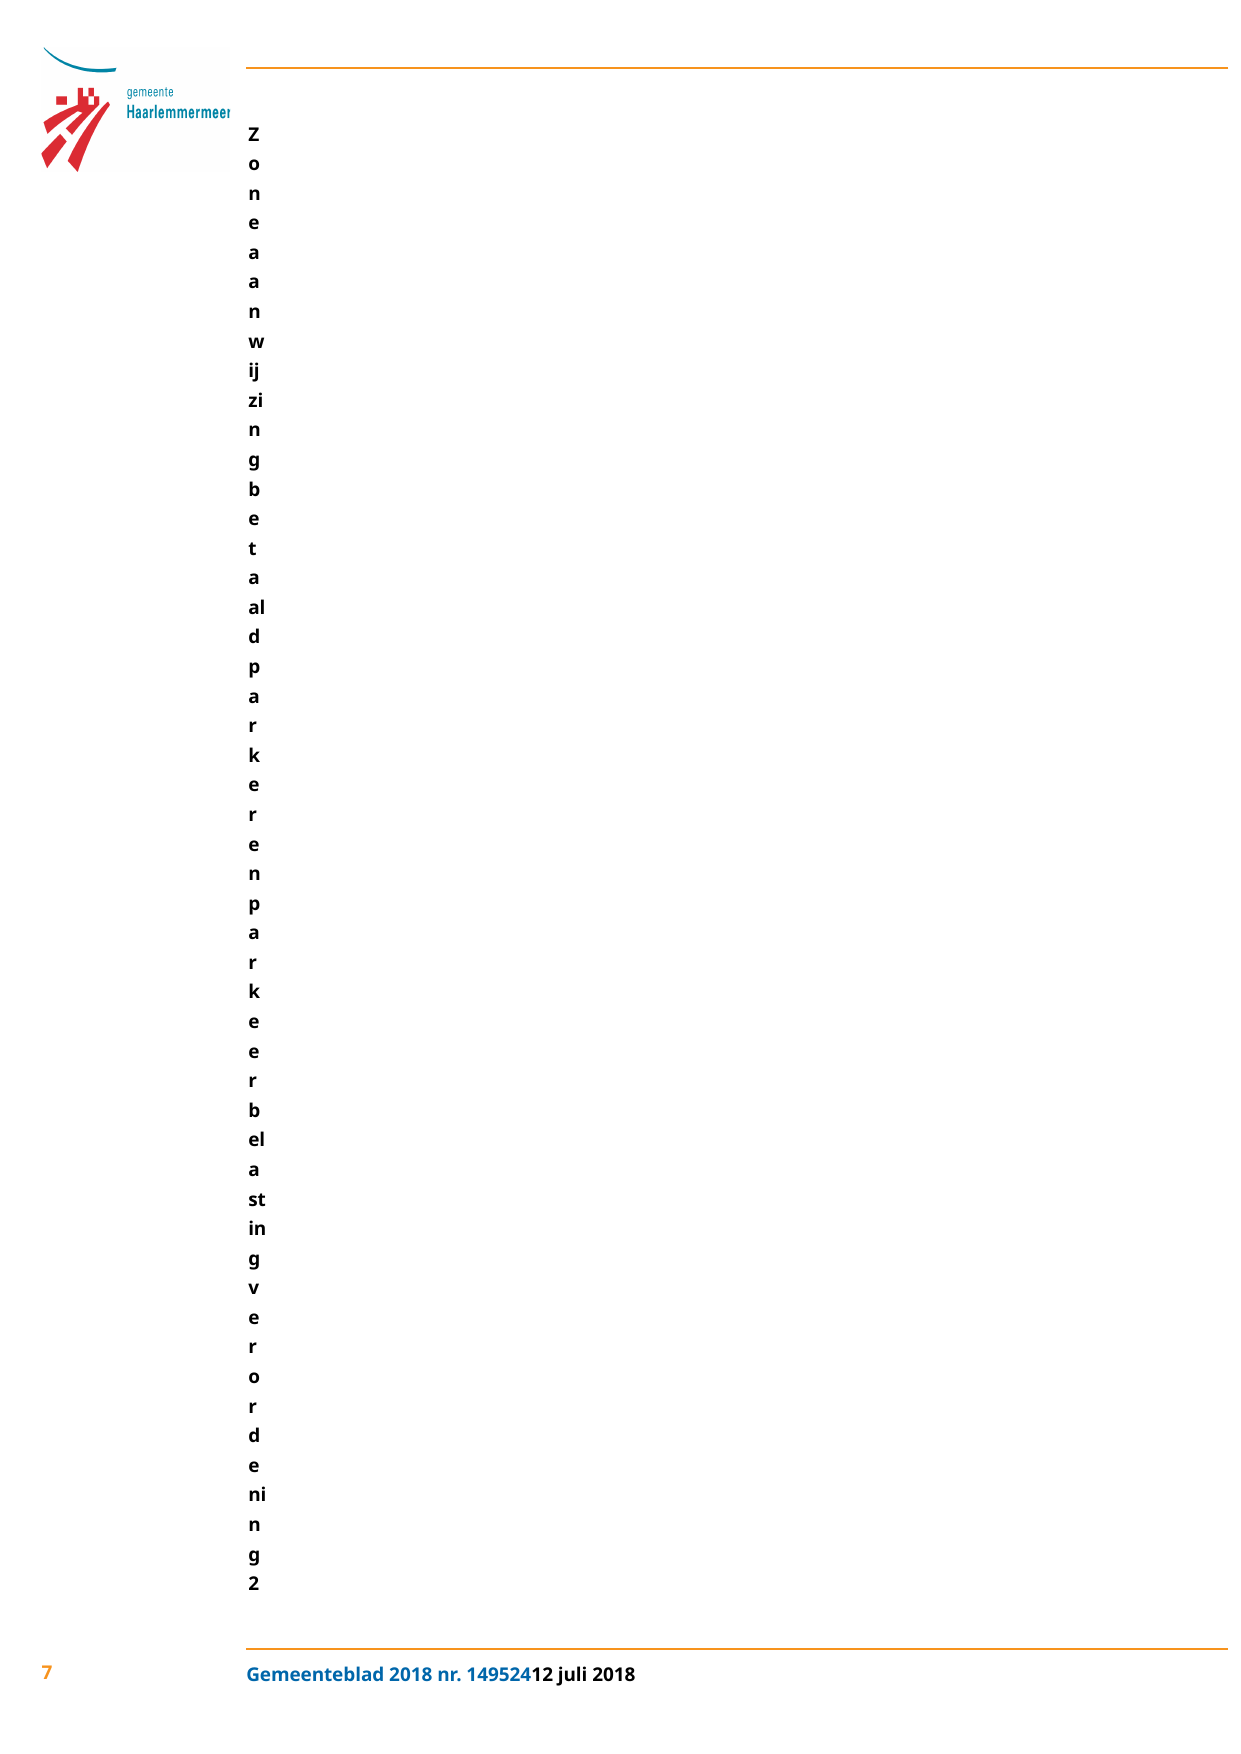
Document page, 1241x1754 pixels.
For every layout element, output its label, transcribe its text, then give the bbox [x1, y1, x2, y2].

picture [41, 47, 231, 172]
table_header Zoneaanwijzing betaald parkeren parkeerbelastingverordening 2 [248, 121, 267, 1596]
